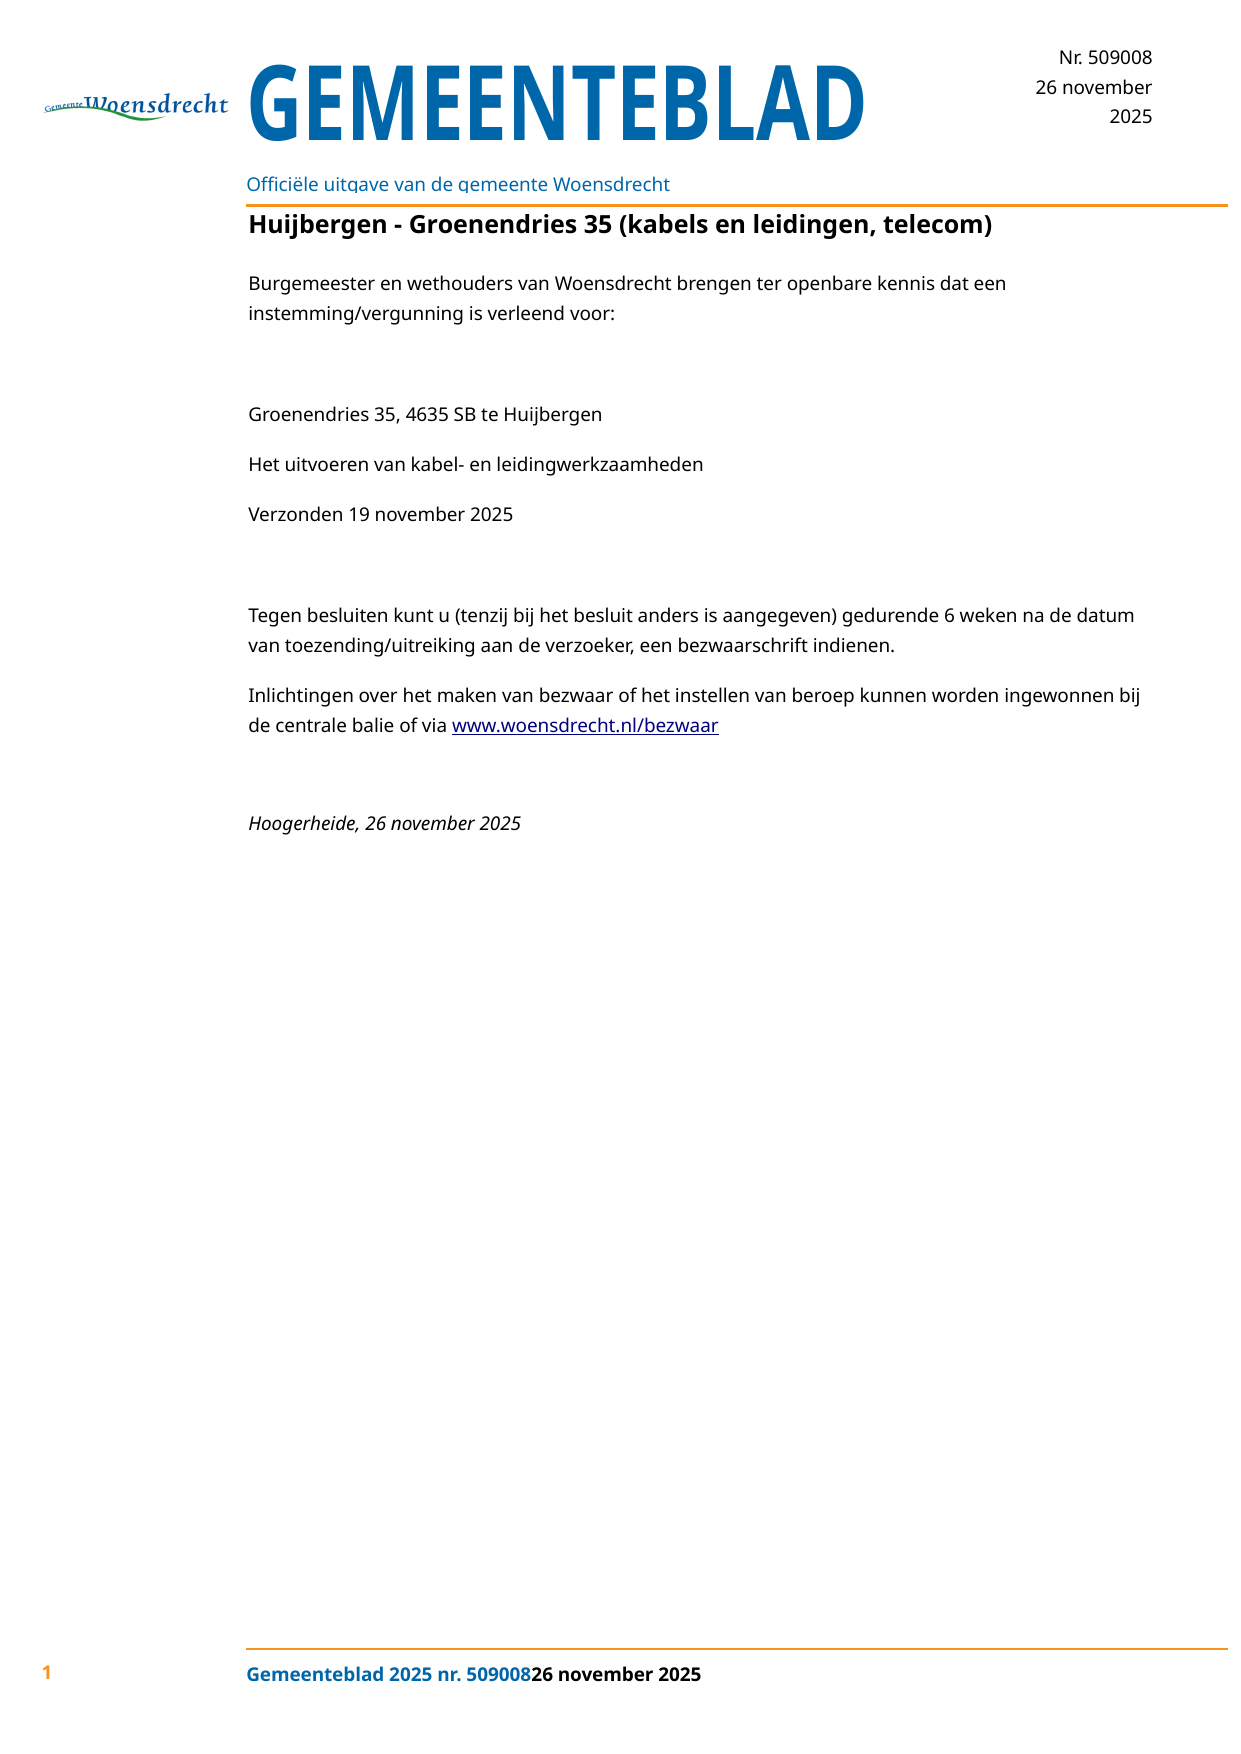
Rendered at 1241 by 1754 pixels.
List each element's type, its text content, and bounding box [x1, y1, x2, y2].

picture [41, 47, 231, 172]
text Inlichtingen over het maken van bezwaar of het instellen van beroep kunnen worden ingewonnen bij de centrale balie of via www.woensdrecht.nl/bezwaar [248, 682, 1152, 738]
text Het uitvoeren van kabel- en leidingwerkzaamheden [248, 451, 1152, 477]
text Hoogerheide, 26 november 2025 [248, 810, 1152, 836]
text Burgemeester en wethouders van Woensdrecht brengen ter openbare kennis dat een instemming/vergunning is verleend voor: [248, 270, 1152, 326]
text Tegen besluiten kunt u (tenzij bij het besluit anders is aangegeven) gedurende 6 weken na de datum van toezending/uitreiking aan de verzoeker, een bezwaarschrift indienen. [248, 602, 1152, 658]
text Verzonden 19 november 2025 [248, 502, 1152, 527]
text Huijbergen - Groenendries 35 (kabels en leidingen, telecom) [248, 207, 1152, 241]
text Groenendries 35, 4635 SB te Huijbergen [248, 401, 1152, 426]
